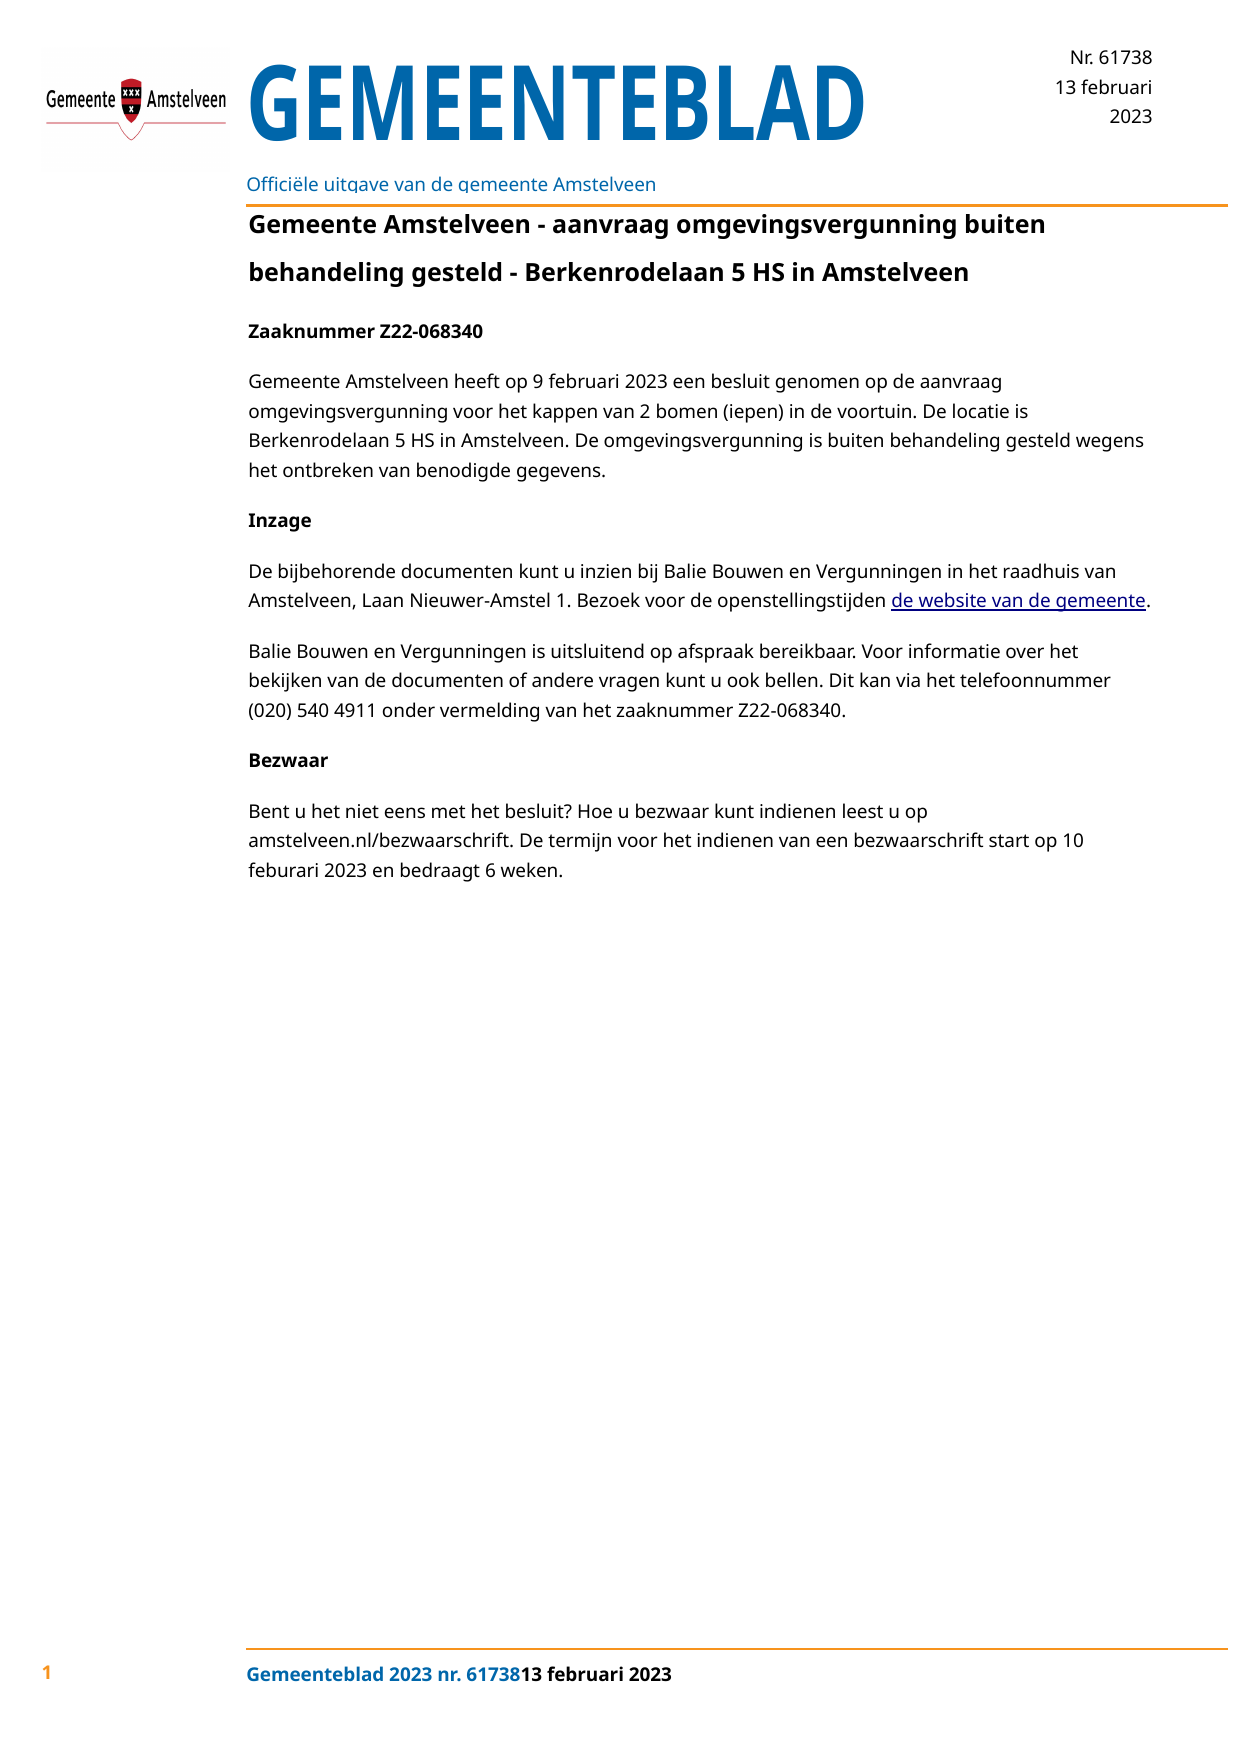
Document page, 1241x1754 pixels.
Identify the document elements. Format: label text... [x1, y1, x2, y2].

text De bijbehorende documenten kunt u inzien bij Balie Bouwen en Vergunningen in het raadhuis van Amstelveen, Laan Nieuwer-Amstel 1. Bezoek voor de openstellingstijden de website van de gemeente. [248, 558, 1152, 613]
text Bezwaar [248, 747, 1152, 773]
text Gemeente Amstelveen - aanvraag omgevingsvergunning buiten behandeling gesteld - Berkenrodelaan 5 HS in Amstelveen [248, 207, 1152, 288]
picture [41, 47, 231, 172]
text Balie Bouwen en Vergunningen is uitsluitend op afspraak bereikbaar. Voor informatie over het bekijken van de documenten of andere vragen kunt u ook bellen. Dit kan via het telefoonnummer (020) 540 4911 onder vermelding van het zaaknummer Z22-068340. [248, 638, 1152, 723]
text Zaaknummer Z22-068340 [248, 318, 1152, 344]
text Bent u het niet eens met het besluit? Hoe u bezwaar kunt indienen leest u op amstelveen.nl/bezwaarschrift. De termijn voor het indienen van een bezwaarschrift start op 10 feburari 2023 en bedraagt 6 weken. [248, 798, 1152, 883]
text Gemeente Amstelveen heeft op 9 februari 2023 een besluit genomen op de aanvraag omgevingsvergunning voor het kappen van 2 bomen (iepen) in de voortuin. De locatie is Berkenrodelaan 5 HS in Amstelveen. De omgevingsvergunning is buiten behandeling gesteld wegens het ontbreken van benodigde gegevens. [248, 368, 1152, 483]
text Inzage [248, 507, 1152, 533]
